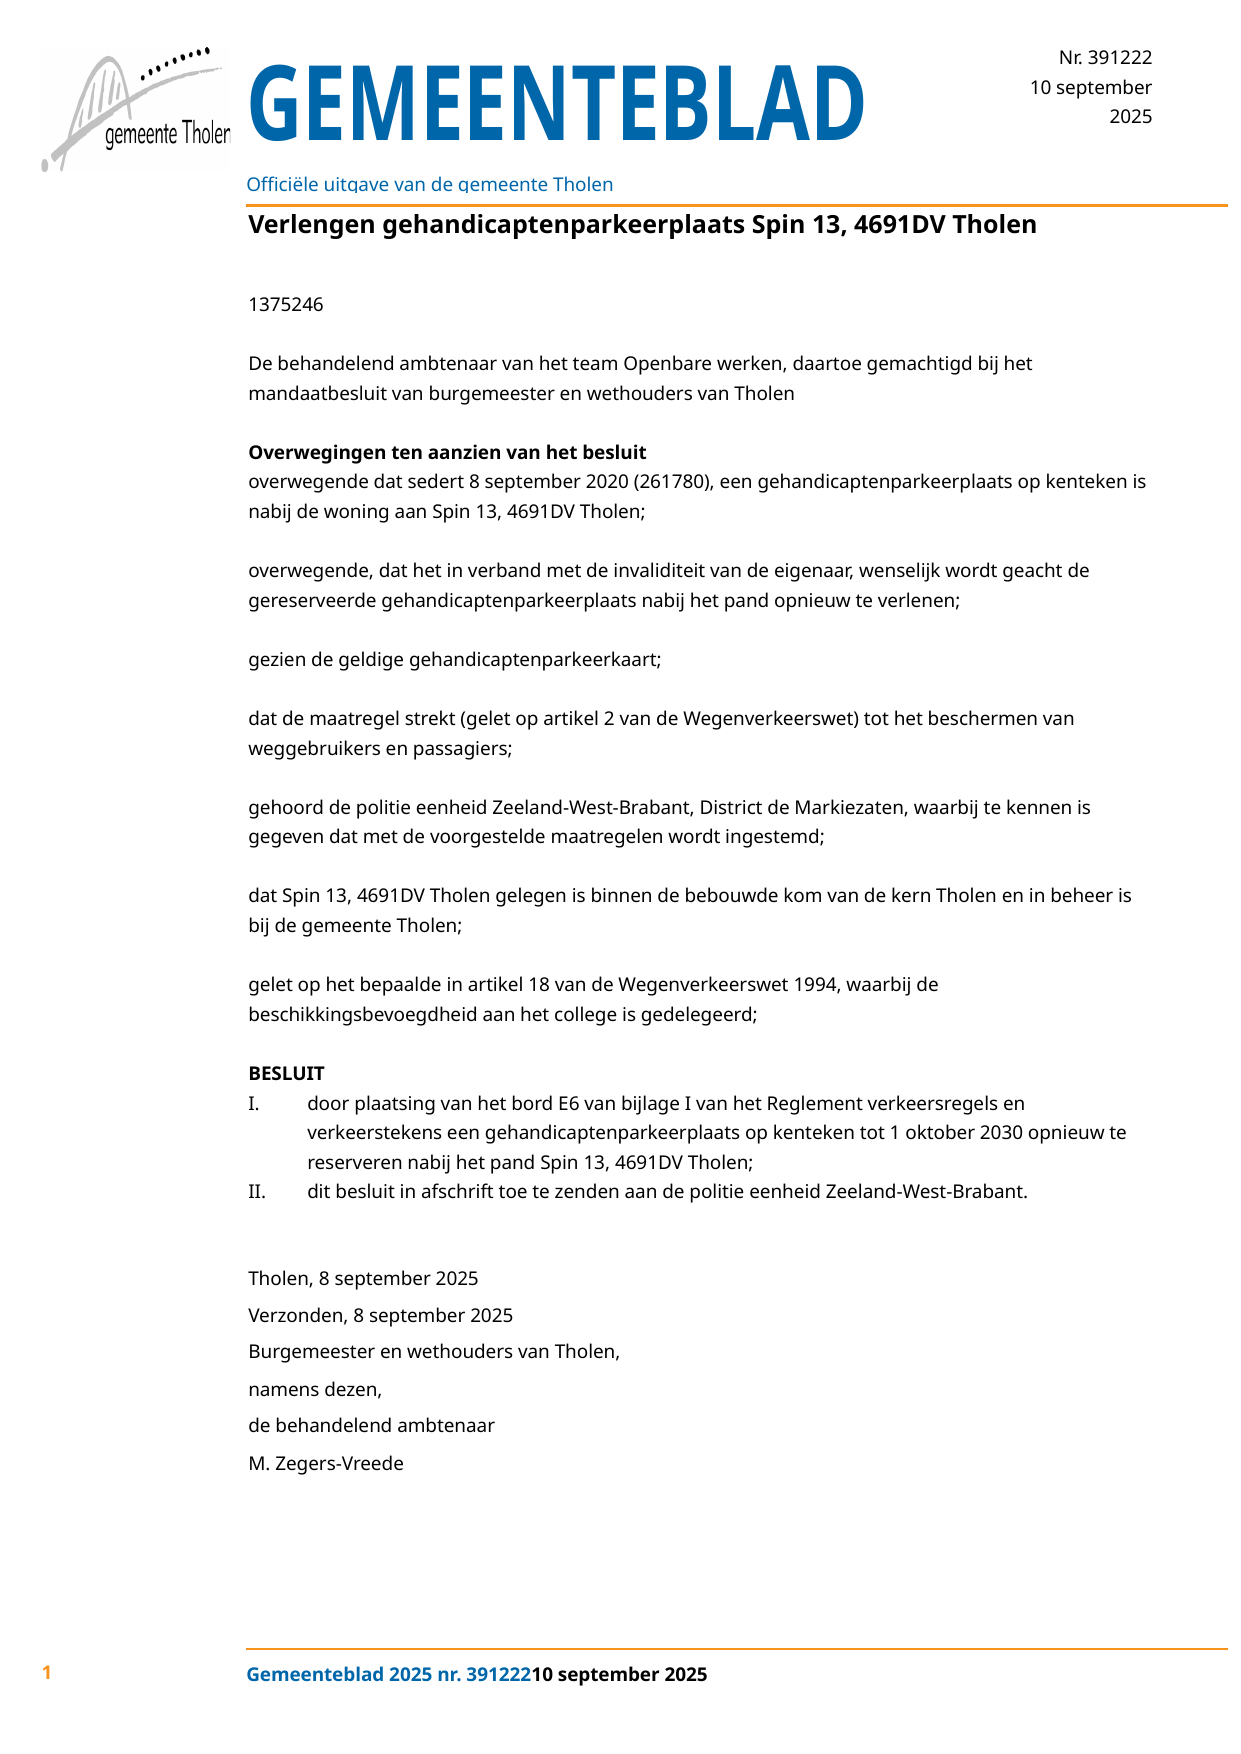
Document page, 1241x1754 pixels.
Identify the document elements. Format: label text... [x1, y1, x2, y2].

text Verzonden, 8 september 2025 [248, 1307, 1152, 1326]
text gelet op het bepaalde in artikel 18 van de Wegenverkeerswet 1994, waarbij de beschikkingsbevoegdheid aan het college is gedelegeerd; [248, 971, 1152, 1027]
text dat Spin 13, 4691DV Tholen gelegen is binnen de bebouwde kom van de kern Tholen en in beheer is bij de gemeente Tholen; [248, 883, 1152, 938]
text BESLUIT [248, 1060, 1152, 1086]
text Burgemeester en wethouders van Tholen, [248, 1343, 1152, 1363]
text 1375246 [248, 291, 1152, 317]
text dat de maatregel strekt (gelet op artikel 2 van de Wegenverkeerswet) tot het beschermen van weggebruikers en passagiers; [248, 705, 1152, 761]
list door plaatsing van het bord E6 van bijlage I van het Reglement verkeersregels en verkeerstekens een gehandicaptenparkeerplaats op kenteken tot 1 oktober 2030 opnieuw te reserveren nabij het pand Spin 13, 4691DV Tholen; [248, 1090, 1152, 1175]
text De behandelend ambtenaar van het team Openbare werken, daartoe gemachtigd bij het mandaatbesluit van burgemeester en wethouders van Tholen [248, 350, 1152, 406]
list dit besluit in afschrift toe te zenden aan de politie eenheid Zeeland-West-Brabant. [248, 1178, 1152, 1204]
picture [41, 47, 231, 172]
text Tholen, 8 september 2025 [248, 1269, 1152, 1289]
text de behandelend ambtenaar [248, 1417, 1152, 1437]
text gehoord de politie eenheid Zeeland-West-Brabant, District de Markiezaten, waarbij te kennen is gegeven dat met de voorgestelde maatregelen wordt ingestemd; [248, 794, 1152, 849]
text overwegende dat sedert 8 september 2020 (261780), een gehandicaptenparkeerplaats op kenteken is nabij de woning aan Spin 13, 4691DV Tholen; [248, 468, 1152, 524]
text M. Zegers-Vreede [248, 1454, 1152, 1474]
text overwegende, dat het in verband met de invaliditeit van de eigenaar, wenselijk wordt geacht de gereserveerde gehandicaptenparkeerplaats nabij het pand opnieuw te verlenen; [248, 557, 1152, 613]
text namens dezen, [248, 1381, 1152, 1400]
text Verlengen gehandicaptenparkeerplaats Spin 13, 4691DV Tholen [248, 207, 1152, 241]
text Overwegingen ten aanzien van het besluit [248, 439, 1152, 465]
text gezien de geldige gehandicaptenparkeerkaart; [248, 646, 1152, 672]
